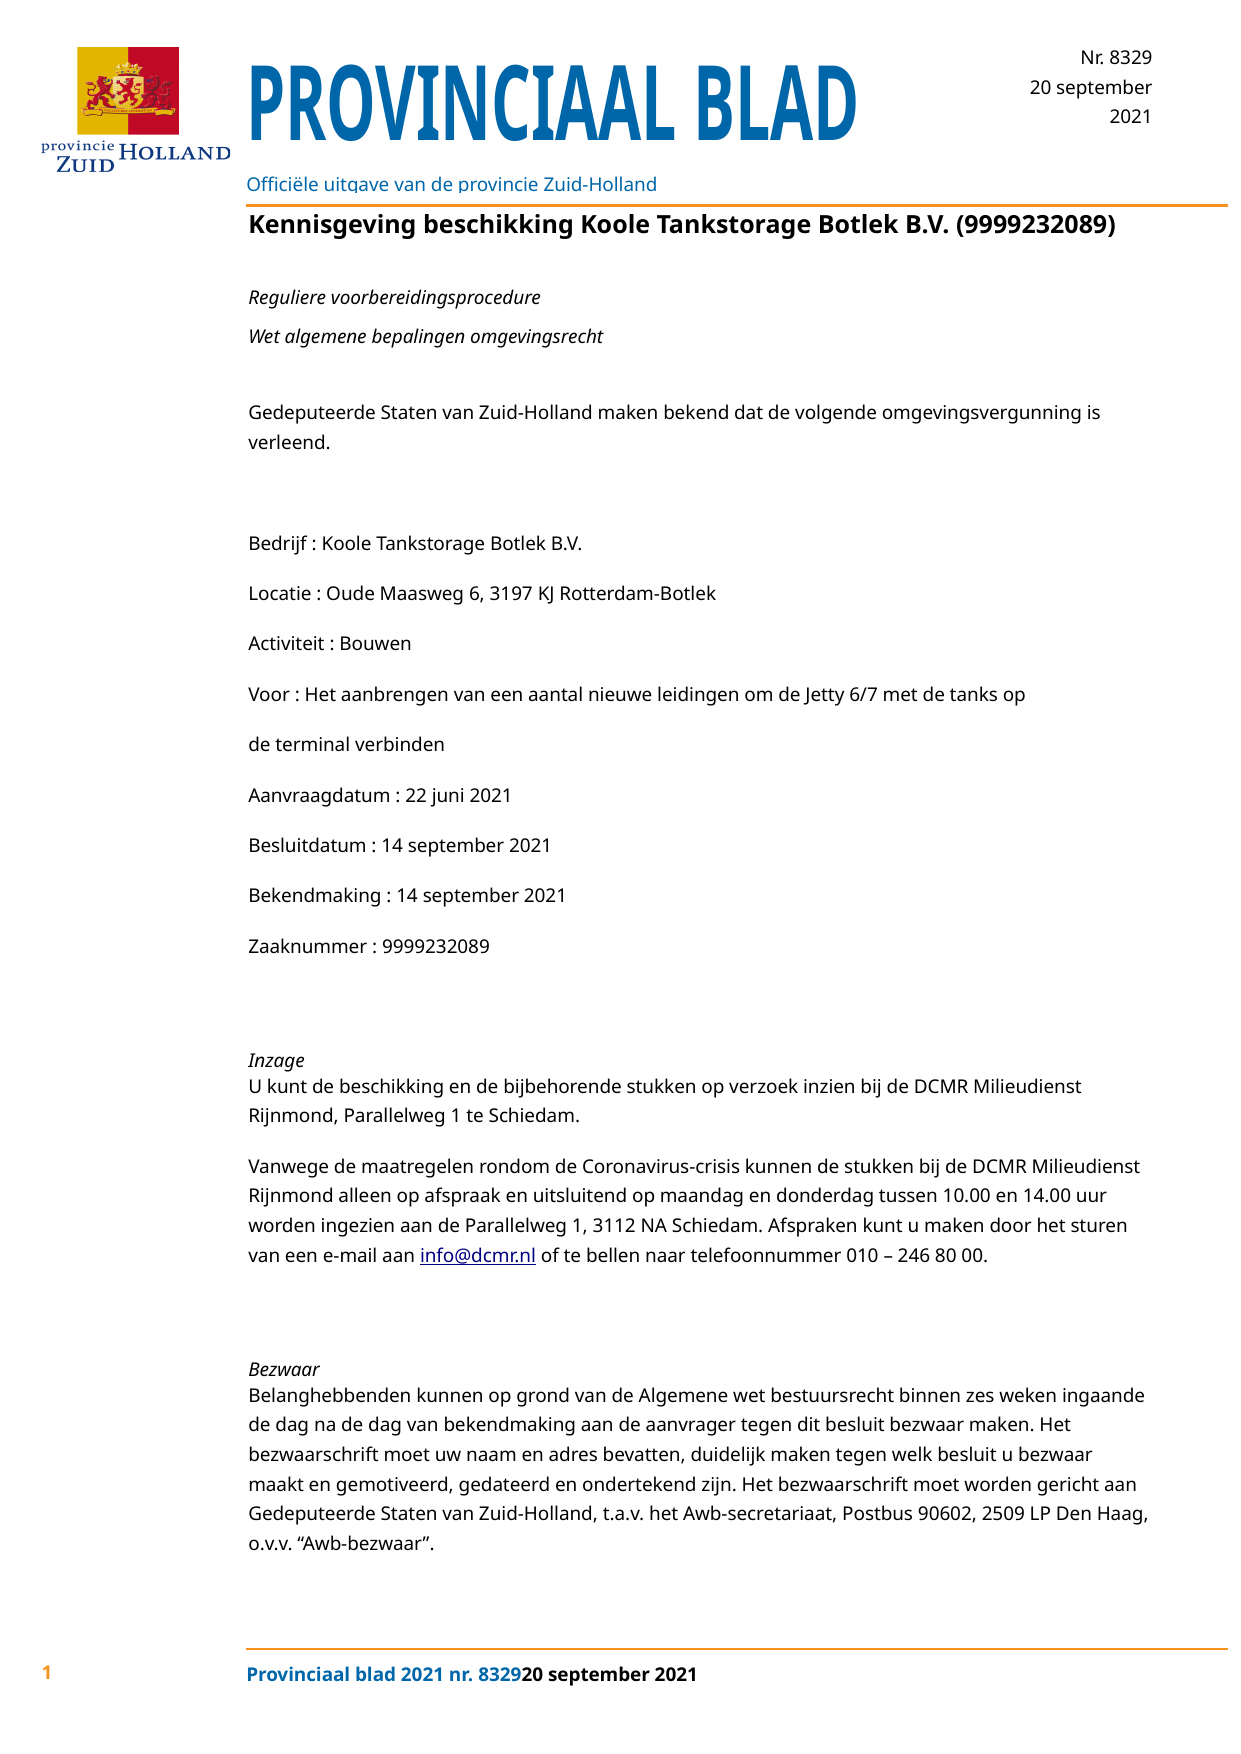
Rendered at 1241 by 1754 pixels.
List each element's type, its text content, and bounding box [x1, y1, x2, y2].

text Activiteit : Bouwen [248, 631, 1152, 656]
text Besluitdatum : 14 september 2021 [248, 832, 1152, 858]
text Bezwaar [248, 1356, 1152, 1382]
text Vanwege de maatregelen rondom de Coronavirus-crisis kunnen de stukken bij de DCMR Milieudienst Rijnmond alleen op afspraak en uitsluitend op maandag en donderdag tussen 10.00 en 14.00 uur worden ingezien aan de Parallelweg 1, 3112 NA Schiedam. Afspraken kunt u maken door het sturen van een e-mail aan info@dcmr.nl of te bellen naar telefoonnummer 010 – 246 80 00. [248, 1153, 1152, 1268]
text Gedeputeerde Staten van Zuid-Holland maken bekend dat de volgende omgevingsvergunning is verleend. [248, 399, 1152, 454]
text U kunt de beschikking en de bijbehorende stukken op verzoek inzien bij de DCMR Milieudienst Rijnmond, Parallelweg 1 te Schiedam. [248, 1073, 1152, 1128]
text Reguliere voorbereidingsprocedure [248, 284, 1152, 309]
text Inzage [248, 1047, 1152, 1073]
text Belanghebbenden kunnen op grond van de Algemene wet bestuursrecht binnen zes weken ingaande de dag na de dag van bekendmaking aan de aanvrager tegen dit besluit bezwaar maken. Het bezwaarschrift moet uw naam en adres bevatten, duidelijk maken tegen welk besluit u bezwaar maakt en gemotiveerd, gedateerd en ondertekend zijn. Het bezwaarschrift moet worden gericht aan Gedeputeerde Staten van Zuid-Holland, t.a.v. het Awb-secretariaat, Postbus 90602, 2509 LP Den Haag, o.v.v. “Awb-bezwaar”. [248, 1382, 1152, 1556]
text Kennisgeving beschikking Koole Tankstorage Botlek B.V. (9999232089) [248, 207, 1152, 241]
picture [41, 47, 231, 172]
text Voor : Het aanbrengen van een aantal nieuwe leidingen om de Jetty 6/7 met de tanks op [248, 681, 1152, 707]
text Zaaknummer : 9999232089 [248, 933, 1152, 959]
text Bedrijf : Koole Tankstorage Botlek B.V. [248, 530, 1152, 555]
text Wet algemene bepalingen omgevingsrecht [248, 323, 1152, 349]
text Bekendmaking : 14 september 2021 [248, 883, 1152, 908]
text Aanvraagdatum : 22 juni 2021 [248, 782, 1152, 807]
text Locatie : Oude Maasweg 6, 3197 KJ Rotterdam-Botlek [248, 580, 1152, 606]
text de terminal verbinden [248, 731, 1152, 757]
